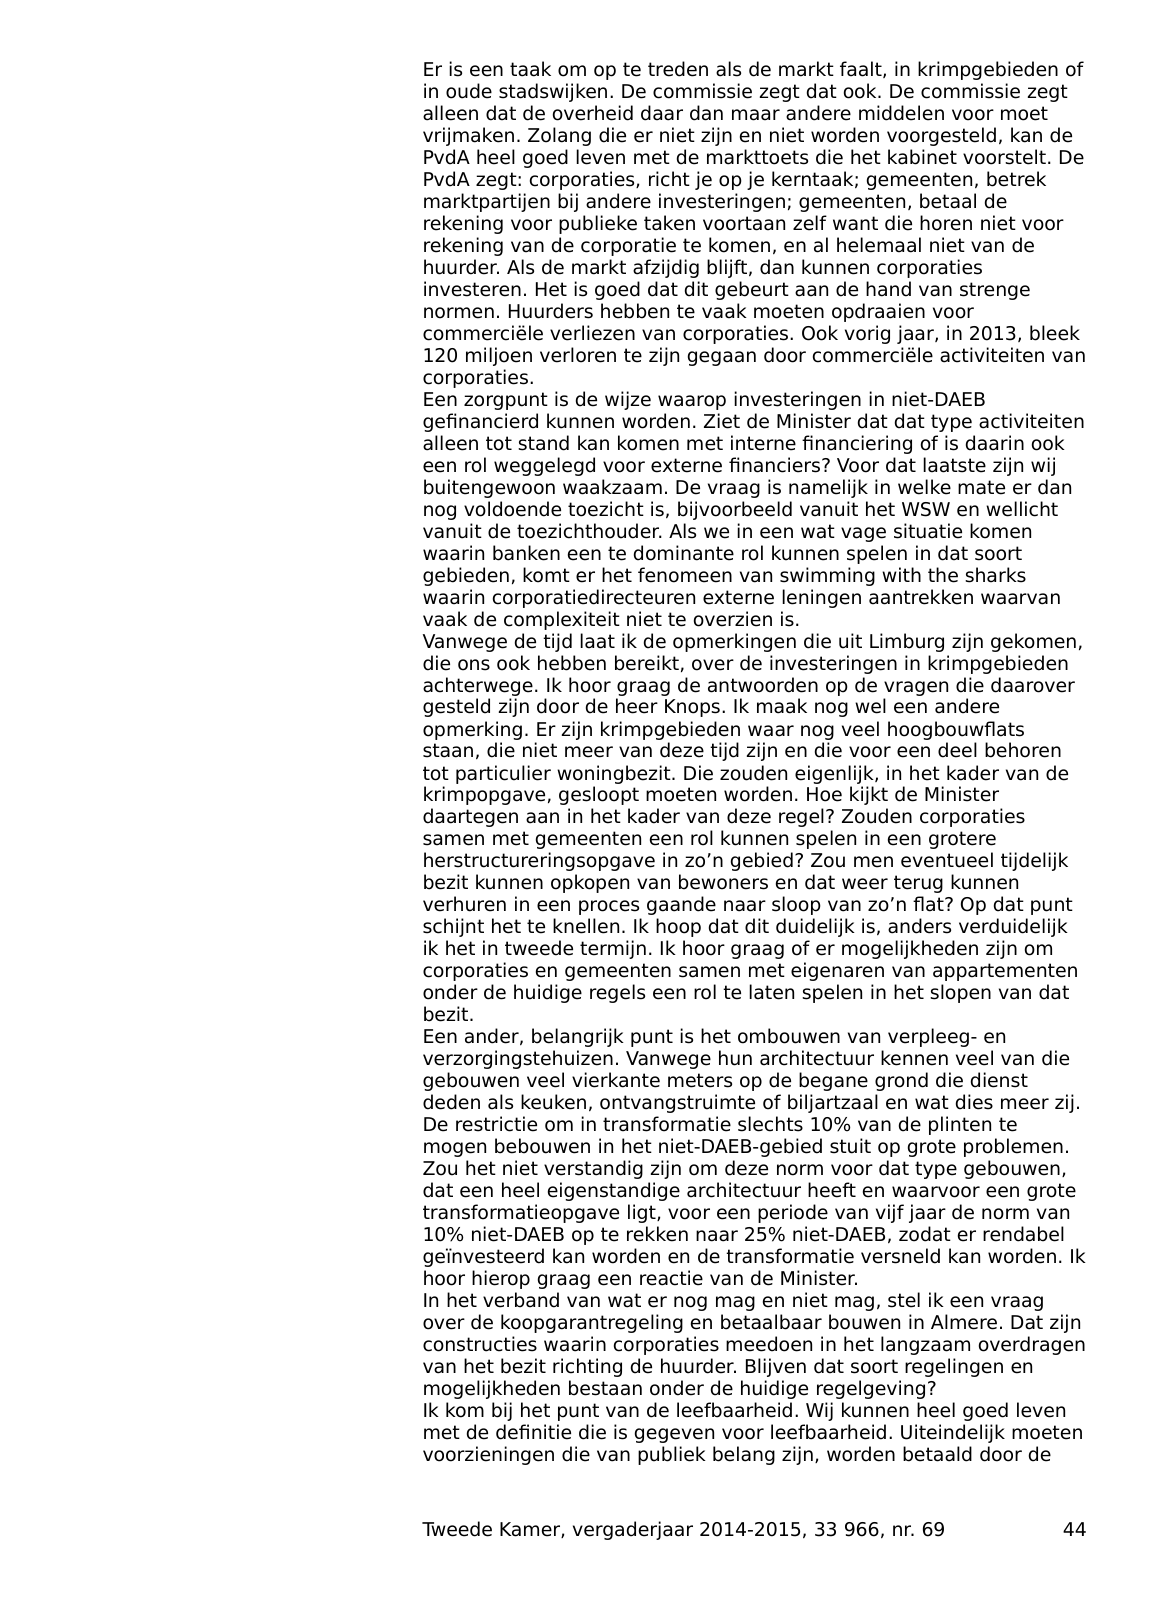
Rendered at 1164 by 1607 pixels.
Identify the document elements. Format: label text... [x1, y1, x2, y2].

text Er is een taak om op te treden als de markt faalt, in krimpgebieden of in oude stadswijken. De commissie zegt dat ook. De commissie zegt alleen dat de overheid daar dan maar andere middelen voor moet vrijmaken. Zolang die er niet zijn en niet worden voorgesteld, kan de PvdA heel goed leven met de markttoets die het kabinet voorstelt. De PvdA zegt: corporaties, richt je op je kerntaak; gemeenten, betrek marktpartijen bij andere investeringen; gemeenten, betaal de rekening voor publieke taken voortaan zelf want die horen niet voor rekening van de corporatie te komen, en al helemaal niet van de huurder. Als de markt afzijdig blijft, dan kunnen corporaties investeren. Het is goed dat dit gebeurt aan de hand van strenge normen. Huurders hebben te vaak moeten opdraaien voor commerciële verliezen van corporaties. Ook vorig jaar, in 2013, bleek 120 miljoen verloren te zijn gegaan door commerciële activiteiten van corporaties. [422, 59, 1087, 389]
text Vanwege de tijd laat ik de opmerkingen die uit Limburg zijn gekomen, die ons ook hebben bereikt, over de investeringen in krimpgebieden achterwege. Ik hoor graag de antwoorden op de vragen die daarover gesteld zijn door de heer Knops. Ik maak nog wel een andere opmerking. Er zijn krimpgebieden waar nog veel hoogbouwflats staan, die niet meer van deze tijd zijn en die voor een deel behoren tot particulier woningbezit. Die zouden eigenlijk, in het kader van de krimpopgave, gesloopt moeten worden. Hoe kijkt de Minister daartegen aan in het kader van deze regel? Zouden corporaties samen met gemeenten een rol kunnen spelen in een grotere herstructureringsopgave in zo’n gebied? Zou men eventueel tijdelijk bezit kunnen opkopen van bewoners en dat weer terug kunnen verhuren in een proces gaande naar sloop van zo’n flat? Op dat punt schijnt het te knellen. Ik hoop dat dit duidelijk is, anders verduidelijk ik het in tweede termijn. Ik hoor graag of er mogelijkheden zijn om corporaties en gemeenten samen met eigenaren van appartementen onder de huidige regels een rol te laten spelen in het slopen van dat bezit. [422, 631, 1087, 1026]
text Een ander, belangrijk punt is het ombouwen van verpleeg- en verzorgingstehuizen. Vanwege hun architectuur kennen veel van die gebouwen veel vierkante meters op de begane grond die dienst deden als keuken, ontvangstruimte of biljartzaal en wat dies meer zij. De restrictie om in transformatie slechts 10% van de plinten te mogen bebouwen in het niet-DAEB-gebied stuit op grote problemen. Zou het niet verstandig zijn om deze norm voor dat type gebouwen, dat een heel eigenstandige architectuur heeft en waarvoor een grote transformatieopgave ligt, voor een periode van vijf jaar de norm van 10% niet-DAEB op te rekken naar 25% niet-DAEB, zodat er rendabel geïnvesteerd kan worden en de transformatie versneld kan worden. Ik hoor hierop graag een reactie van de Minister. [422, 1026, 1087, 1290]
text In het verband van wat er nog mag en niet mag, stel ik een vraag over de koopgarantregeling en betaalbaar bouwen in Almere. Dat zijn constructies waarin corporaties meedoen in het langzaam overdragen van het bezit richting de huurder. Blijven dat soort regelingen en mogelijkheden bestaan onder de huidige regelgeving? [422, 1290, 1087, 1400]
text Een zorgpunt is de wijze waarop investeringen in niet-DAEB gefinancierd kunnen worden. Ziet de Minister dat dat type activiteiten alleen tot stand kan komen met interne financiering of is daarin ook een rol weggelegd voor externe financiers? Voor dat laatste zijn wij buitengewoon waakzaam. De vraag is namelijk in welke mate er dan nog voldoende toezicht is, bijvoorbeeld vanuit het WSW en wellicht vanuit de toezichthouder. Als we in een wat vage situatie komen waarin banken een te dominante rol kunnen spelen in dat soort gebieden, komt er het fenomeen van swimming with the sharks waarin corporatiedirecteuren externe leningen aantrekken waarvan vaak de complexiteit niet te overzien is. [422, 389, 1087, 631]
text Ik kom bij het punt van de leefbaarheid. Wij kunnen heel goed leven met de definitie die is gegeven voor leefbaarheid. Uiteindelijk moeten voorzieningen die van publiek belang zijn, worden betaald door de [422, 1400, 1087, 1466]
